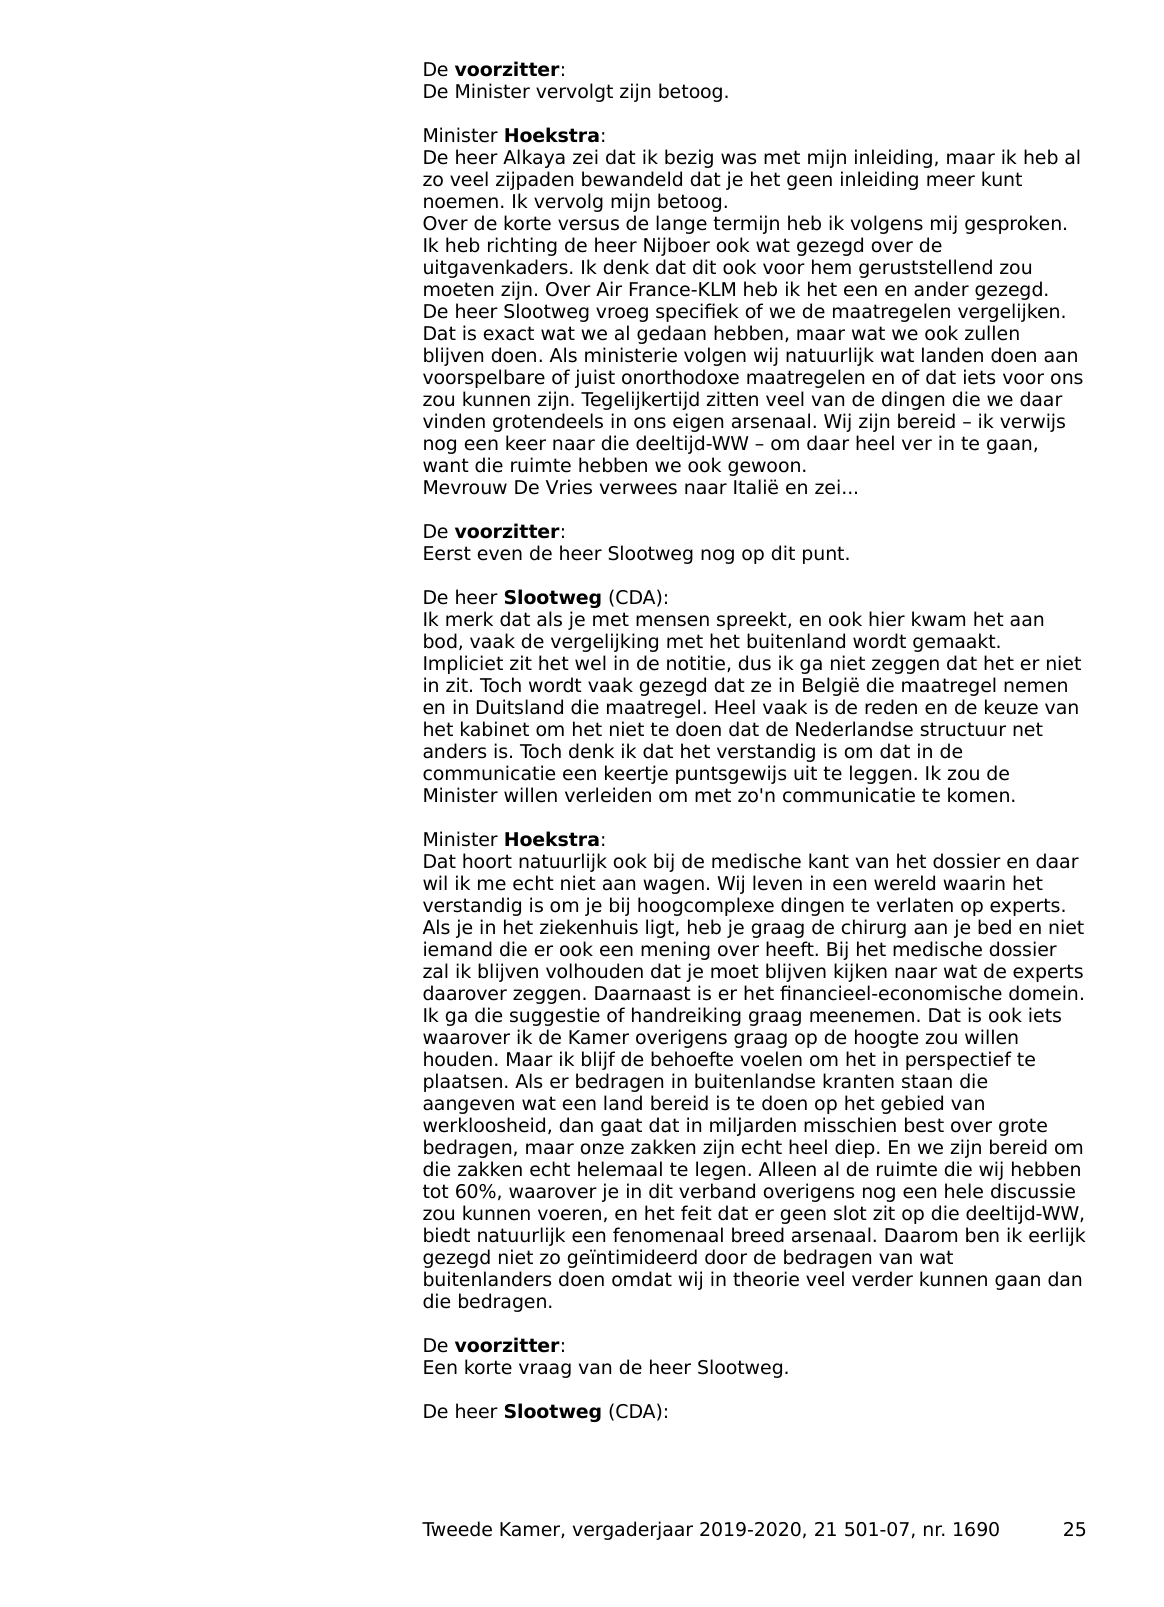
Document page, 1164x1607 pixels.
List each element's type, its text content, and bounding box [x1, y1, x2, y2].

text Ik merk dat als je met mensen spreekt, en ook hier kwam het aan bod, vaak de vergelijking met het buitenland wordt gemaakt. Impliciet zit het wel in de notitie, dus ik ga niet zeggen dat het er niet in zit. Toch wordt vaak gezegd dat ze in België die maatregel nemen en in Duitsland die maatregel. Heel vaak is de reden en de keuze van het kabinet om het niet te doen dat de Nederlandse structuur net anders is. Toch denk ik dat het verstandig is om dat in de communicatie een keertje puntsgewijs uit te leggen. Ik zou de Minister willen verleiden om met zo'n communicatie te komen. [422, 609, 1087, 807]
text Over de korte versus de lange termijn heb ik volgens mij gesproken. Ik heb richting de heer Nijboer ook wat gezegd over de uitgavenkaders. Ik denk dat dit ook voor hem geruststellend zou moeten zijn. Over Air France-KLM heb ik het een en ander gezegd. [422, 213, 1087, 301]
text De heer Slootweg (CDA): [422, 1401, 1087, 1423]
text Minister Hoekstra: [422, 125, 1087, 147]
text De voorzitter: [422, 59, 1087, 81]
text De heer Slootweg vroeg specifiek of we de maatregelen vergelijken. Dat is exact wat we al gedaan hebben, maar wat we ook zullen blijven doen. Als ministerie volgen wij natuurlijk wat landen doen aan voorspelbare of juist onorthodoxe maatregelen en of dat iets voor ons zou kunnen zijn. Tegelijkertijd zitten veel van de dingen die we daar vinden grotendeels in ons eigen arsenaal. Wij zijn bereid – ik verwijs nog een keer naar die deeltijd-WW – om daar heel ver in te gaan, want die ruimte hebben we ook gewoon. [422, 301, 1087, 477]
text Mevrouw De Vries verwees naar Italië en zei... [422, 477, 1087, 499]
text Minister Hoekstra: [422, 829, 1087, 851]
text De voorzitter: [422, 1335, 1087, 1357]
text De voorzitter: [422, 521, 1087, 543]
text Dat hoort natuurlijk ook bij de medische kant van het dossier en daar wil ik me echt niet aan wagen. Wij leven in een wereld waarin het verstandig is om je bij hoogcomplexe dingen te verlaten op experts. Als je in het ziekenhuis ligt, heb je graag de chirurg aan je bed en niet iemand die er ook een mening over heeft. Bij het medische dossier zal ik blijven volhouden dat je moet blijven kijken naar wat de experts daarover zeggen. Daarnaast is er het financieel-economische domein. Ik ga die suggestie of handreiking graag meenemen. Dat is ook iets waarover ik de Kamer overigens graag op de hoogte zou willen houden. Maar ik blijf de behoefte voelen om het in perspectief te plaatsen. Als er bedragen in buitenlandse kranten staan die aangeven wat een land bereid is te doen op het gebied van werkloosheid, dan gaat dat in miljarden misschien best over grote bedragen, maar onze zakken zijn echt heel diep. En we zijn bereid om die zakken echt helemaal te legen. Alleen al de ruimte die wij hebben tot 60%, waarover je in dit verband overigens nog een hele discussie zou kunnen voeren, en het feit dat er geen slot zit op die deeltijd-WW, biedt natuurlijk een fenomenaal breed arsenaal. Daarom ben ik eerlijk gezegd niet zo geïntimideerd door de bedragen van wat buitenlanders doen omdat wij in theorie veel verder kunnen gaan dan die bedragen. [422, 851, 1087, 1313]
text De Minister vervolgt zijn betoog. [422, 81, 1087, 103]
text Een korte vraag van de heer Slootweg. [422, 1357, 1087, 1379]
text De heer Slootweg (CDA): [422, 587, 1087, 609]
text Eerst even de heer Slootweg nog op dit punt. [422, 543, 1087, 565]
text De heer Alkaya zei dat ik bezig was met mijn inleiding, maar ik heb al zo veel zijpaden bewandeld dat je het geen inleiding meer kunt noemen. Ik vervolg mijn betoog. [422, 147, 1087, 213]
